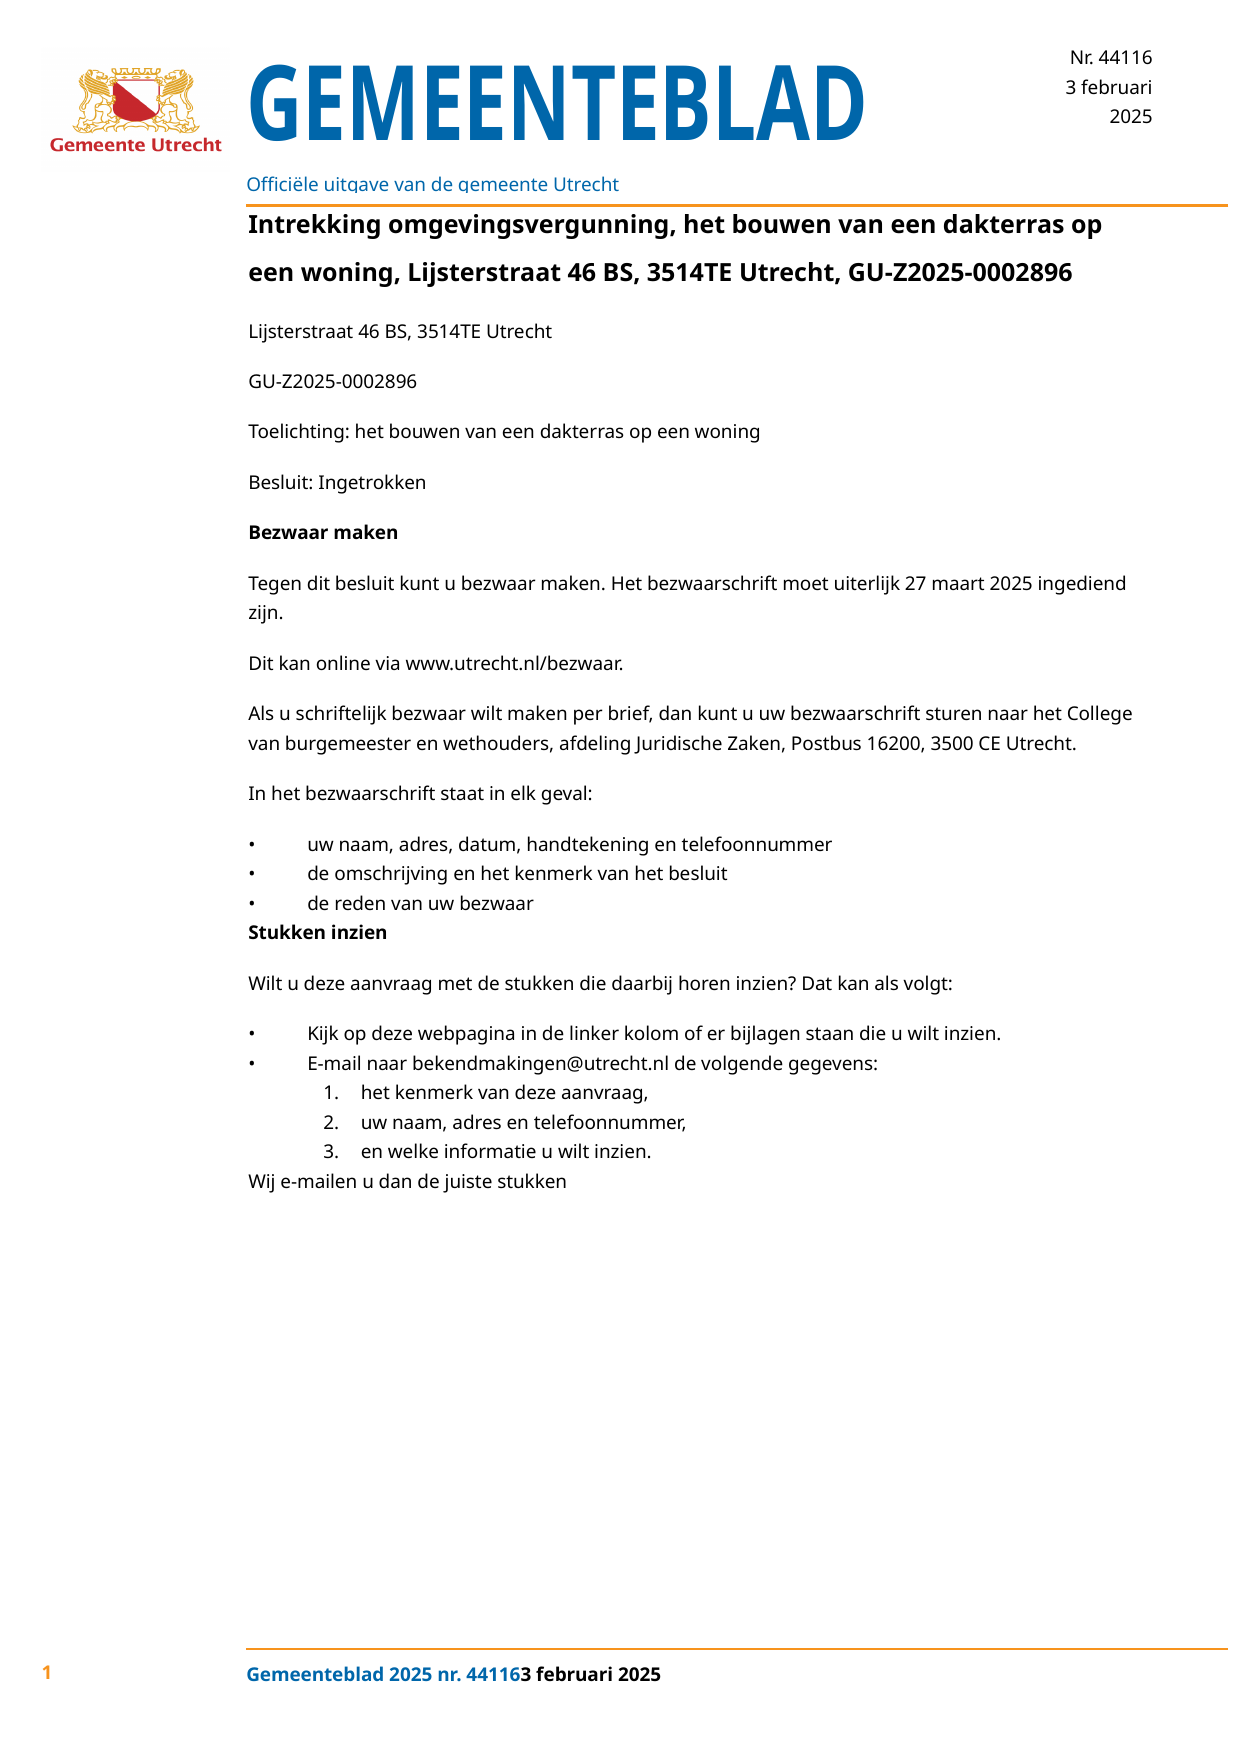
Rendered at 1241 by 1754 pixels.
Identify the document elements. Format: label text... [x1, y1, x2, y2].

list de reden van uw bezwaar [248, 890, 1152, 916]
text Stukken inzien [248, 919, 1152, 945]
text Wilt u deze aanvraag met de stukken die daarbij horen inzien? Dat kan als volgt: [248, 970, 1152, 996]
list uw naam, adres en telefoonnummer, [323, 1109, 1152, 1135]
text In het bezwaarschrift staat in elk geval: [248, 780, 1152, 806]
text GU-Z2025-0002896 [248, 368, 1152, 394]
list Kijk op deze webpagina in de linker kolom of er bijlagen staan die u wilt inzien. [248, 1020, 1152, 1046]
text Als u schriftelijk bezwaar wilt maken per brief, dan kunt u uw bezwaarschrift sturen naar het College van burgemeester en wethouders, afdeling Juridische Zaken, Postbus 16200, 3500 CE Utrecht. [248, 700, 1152, 756]
list en welke informatie u wilt inzien. [323, 1139, 1152, 1164]
list de omschrijving en het kenmerk van het besluit [248, 860, 1152, 886]
text Wij e-mailen u dan de juiste stukken [248, 1168, 1152, 1194]
text Toelichting: het bouwen van een dakterras op een woning [248, 419, 1152, 444]
list uw naam, adres, datum, handtekening en telefoonnummer [248, 831, 1152, 857]
text Intrekking omgevingsvergunning, het bouwen van een dakterras op een woning, Lijsterstraat 46 BS, 3514TE Utrecht, GU-Z2025-0002896 [248, 207, 1152, 288]
text Bezwaar maken [248, 519, 1152, 545]
list het kenmerk van deze aanvraag, [323, 1079, 1152, 1105]
picture [41, 47, 231, 172]
text Lijsterstraat 46 BS, 3514TE Utrecht [248, 318, 1152, 344]
text Dit kan online via www.utrecht.nl/bezwaar. [248, 650, 1152, 676]
list E-mail naar bekendmakingen@utrecht.nl de volgende gegevens: [248, 1050, 1152, 1076]
text Tegen dit besluit kunt u bezwaar maken. Het bezwaarschrift moet uiterlijk 27 maart 2025 ingediend zijn. [248, 570, 1152, 625]
text Besluit: Ingetrokken [248, 469, 1152, 495]
